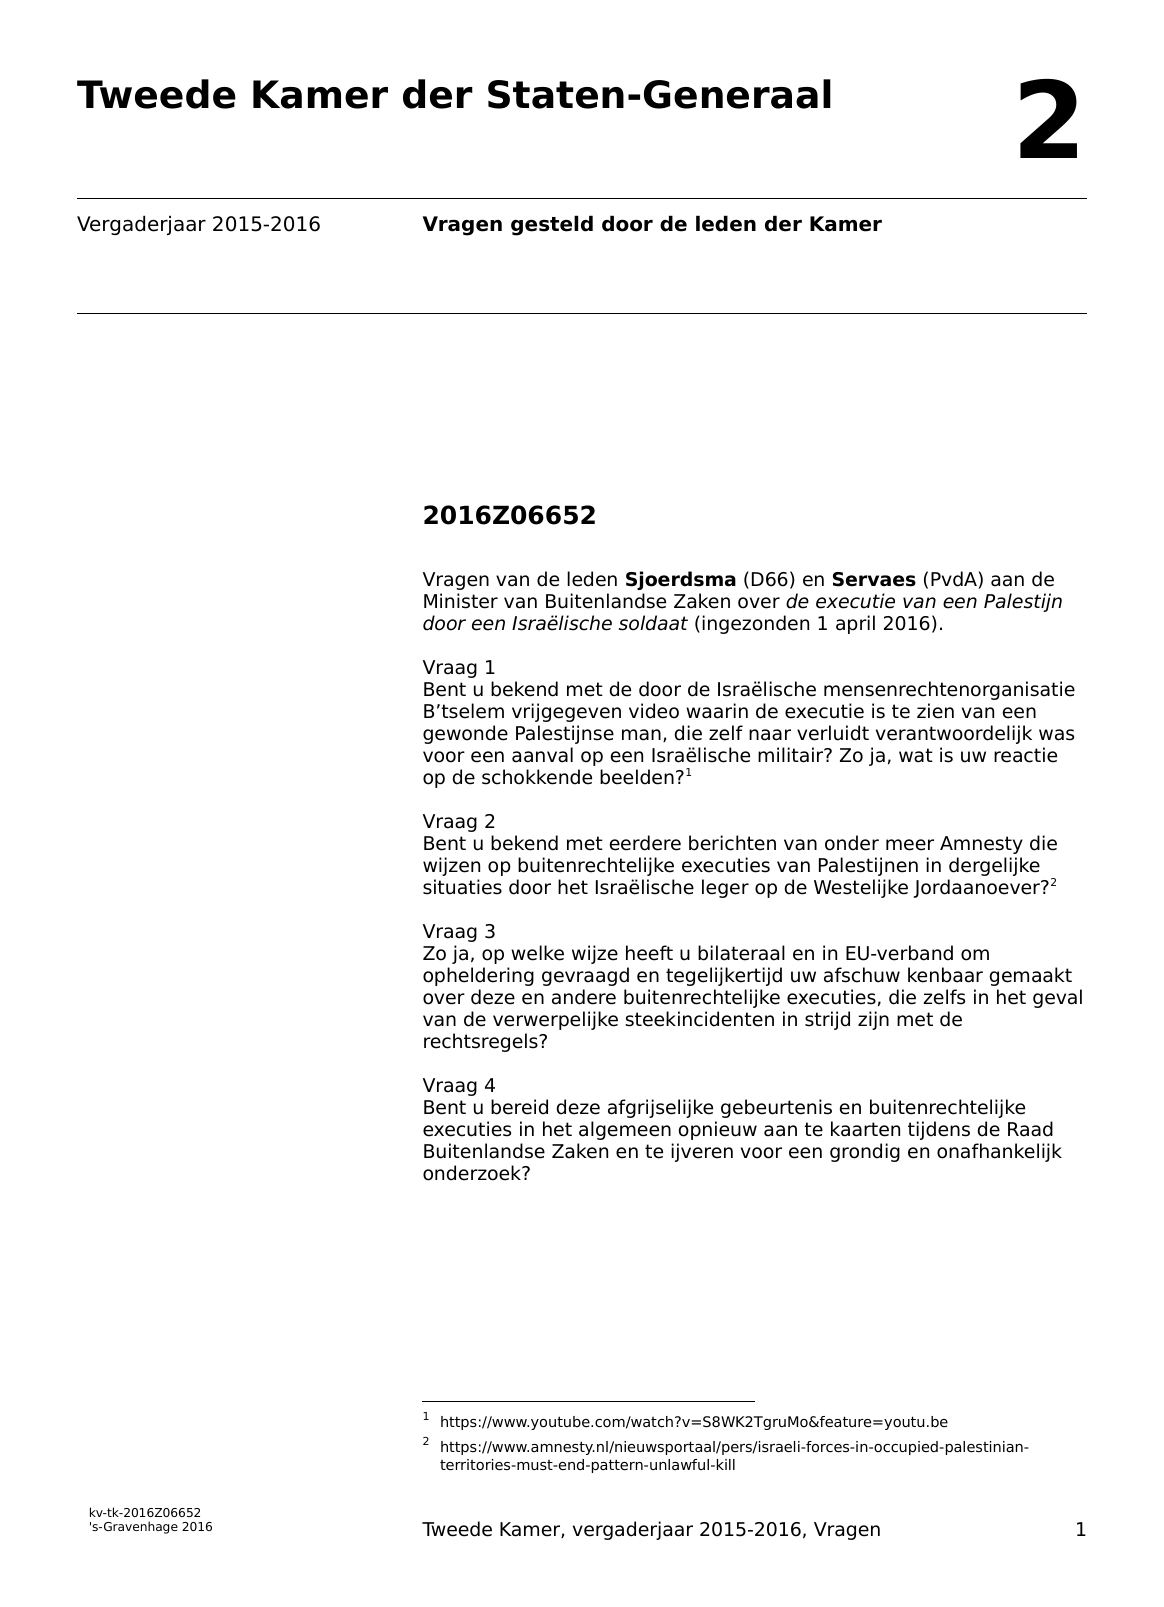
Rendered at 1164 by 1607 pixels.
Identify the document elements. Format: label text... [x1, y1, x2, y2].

text 's-Gravenhage 2016 [88, 1520, 323, 1534]
text Vraag 4 [422, 1075, 1087, 1097]
text Vraag 3 [422, 921, 1087, 943]
table_header 2 [886, 59, 1087, 198]
text Zo ja, op welke wijze heeft u bilateraal en in EU-verband om opheldering gevraagd en tegelijkertijd uw afschuw kenbaar gemaakt over deze en andere buitenrechtelijke executies, die zelfs in het geval van de verwerpelijke steekincidenten in strijd zijn met de rechtsregels? [422, 943, 1087, 1053]
text Bent u bereid deze afgrijselijke gebeurtenis en buitenrechtelijke executies in het algemeen opnieuw aan te kaarten tijdens de Raad Buitenlandse Zaken en te ijveren voor een grondig en onafhankelijk onderzoek? [422, 1097, 1087, 1185]
text Vraag 1 [422, 657, 1087, 679]
text kv-tk-2016Z06652 [88, 1506, 323, 1520]
text Vraag 2 [422, 811, 1087, 833]
text 2016Z06652 [422, 501, 1087, 531]
table_header Tweede Kamer der Staten-Generaal [77, 59, 886, 198]
text https://www.youtube.com/watch?v=S8WK2TgruMo&feature=youtu.be [422, 1410, 1087, 1432]
text Vragen van de leden Sjoerdsma (D66) en Servaes (PvdA) aan de Minister van Buitenlandse Zaken over de executie van een Palestijn door een Israëlische soldaat (ingezonden 1 april 2016). [422, 569, 1087, 635]
table_cell Vragen gesteld door de leden der Kamer [422, 199, 1087, 313]
table_cell Vergaderjaar 2015-2016 [77, 199, 422, 313]
text Bent u bekend met de door de Israëlische mensenrechtenorganisatie B’tselem vrijgegeven video waarin de executie is te zien van een gewonde Palestijnse man, die zelf naar verluidt verantwoordelijk was voor een aanval op een Israëlische militair? Zo ja, wat is uw reactie op de schokkende beelden? [422, 679, 1087, 789]
text Bent u bekend met eerdere berichten van onder meer Amnesty die wijzen op buitenrechtelijke executies van Palestijnen in dergelijke situaties door het Israëlische leger op de Westelijke Jordaanoever? [422, 833, 1087, 899]
text https://www.amnesty.nl/nieuwsportaal/pers/israeli-forces-in-occupied-palestinian-territories-must-end-pattern-unlawful-kill [422, 1435, 1087, 1474]
